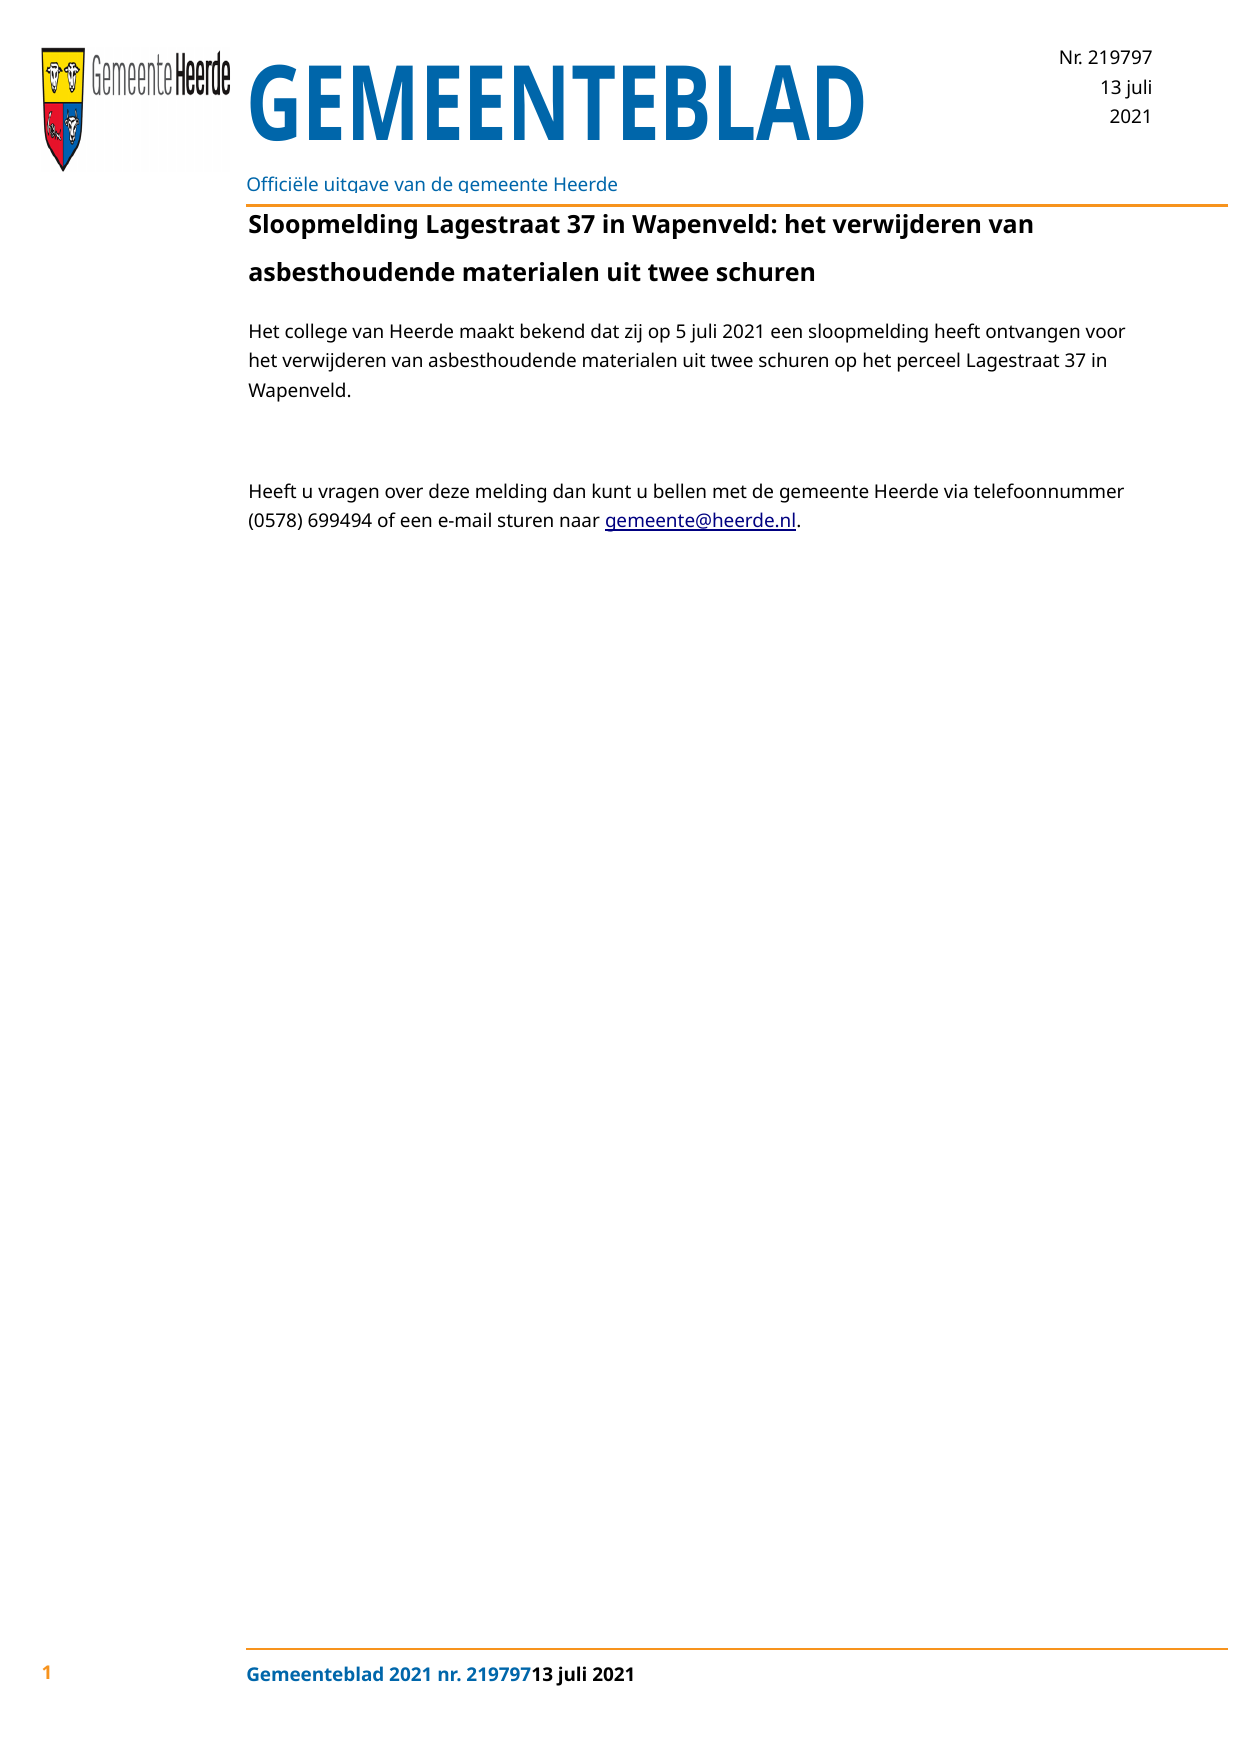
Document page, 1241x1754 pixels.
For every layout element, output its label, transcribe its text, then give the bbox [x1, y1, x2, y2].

text Heeft u vragen over deze melding dan kunt u bellen met de gemeente Heerde via telefoonnummer (0578) 699494 of een e-mail sturen naar gemeente@heerde.nl. [248, 478, 1152, 533]
text Het college van Heerde maakt bekend dat zij op 5 juli 2021 een sloopmelding heeft ontvangen voor het verwijderen van asbesthoudende materialen uit twee schuren op het perceel Lagestraat 37 in Wapenveld. [248, 318, 1152, 403]
picture [41, 47, 231, 172]
text Sloopmelding Lagestraat 37 in Wapenveld: het verwijderen van asbesthoudende materialen uit twee schuren [248, 207, 1152, 288]
